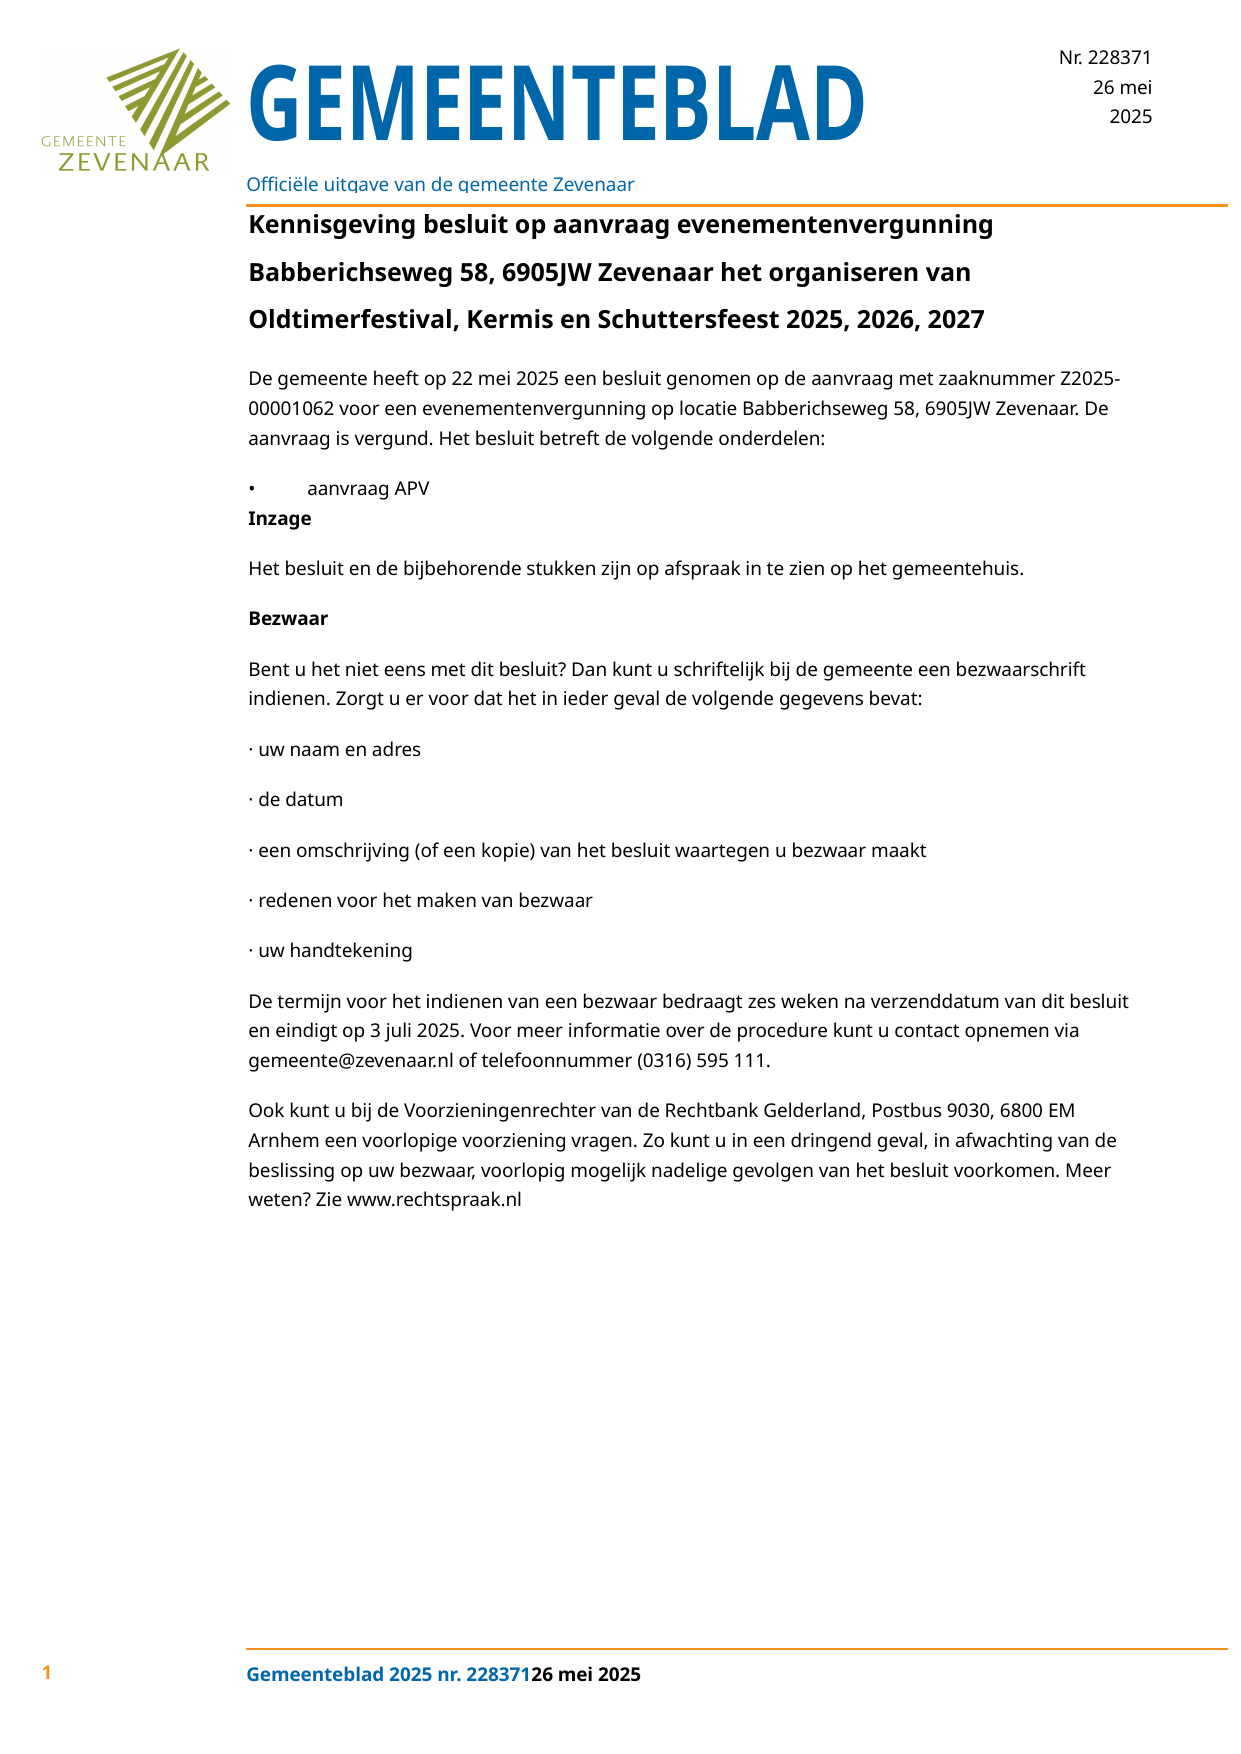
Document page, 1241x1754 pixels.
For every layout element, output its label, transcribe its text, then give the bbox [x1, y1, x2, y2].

text Bent u het niet eens met dit besluit? Dan kunt u schriftelijk bij de gemeente een bezwaarschrift indienen. Zorgt u er voor dat het in ieder geval de volgende gegevens bevat: [248, 656, 1152, 711]
text · uw naam en adres [248, 736, 1152, 762]
text Ook kunt u bij de Voorzieningenrechter van de Rechtbank Gelderland, Postbus 9030, 6800 EM Arnhem een voorlopige voorziening vragen. Zo kunt u in een dringend geval, in afwachting van de beslissing op uw bezwaar, voorlopig mogelijk nadelige gevolgen van het besluit voorkomen. Meer weten? Zie www.rechtspraak.nl [248, 1098, 1152, 1212]
text Bezwaar [248, 606, 1152, 631]
picture [41, 47, 231, 172]
text De gemeente heeft op 22 mei 2025 een besluit genomen op de aanvraag met zaaknummer Z2025-00001062 voor een evenementenvergunning op locatie Babberichseweg 58, 6905JW Zevenaar. De aanvraag is vergund. Het besluit betreft de volgende onderdelen: [248, 366, 1152, 450]
text · de datum [248, 786, 1152, 812]
text · een omschrijving (of een kopie) van het besluit waartegen u bezwaar maakt [248, 837, 1152, 862]
text · redenen voor het maken van bezwaar [248, 887, 1152, 913]
text Inzage [248, 505, 1152, 530]
text · uw handtekening [248, 938, 1152, 963]
text Kennisgeving besluit op aanvraag evenementenvergunning Babberichseweg 58, 6905JW Zevenaar het organiseren van Oldtimerfestival, Kermis en Schuttersfeest 2025, 2026, 2027 [248, 207, 1152, 336]
text De termijn voor het indienen van een bezwaar bedraagt zes weken na verzenddatum van dit besluit en eindigt op 3 juli 2025. Voor meer informatie over de procedure kunt u contact opnemen via gemeente@zevenaar.nl of telefoonnummer (0316) 595 111. [248, 988, 1152, 1073]
list aanvraag APV [248, 475, 1152, 501]
text Het besluit en de bijbehorende stukken zijn op afspraak in te zien op het gemeentehuis. [248, 555, 1152, 581]
